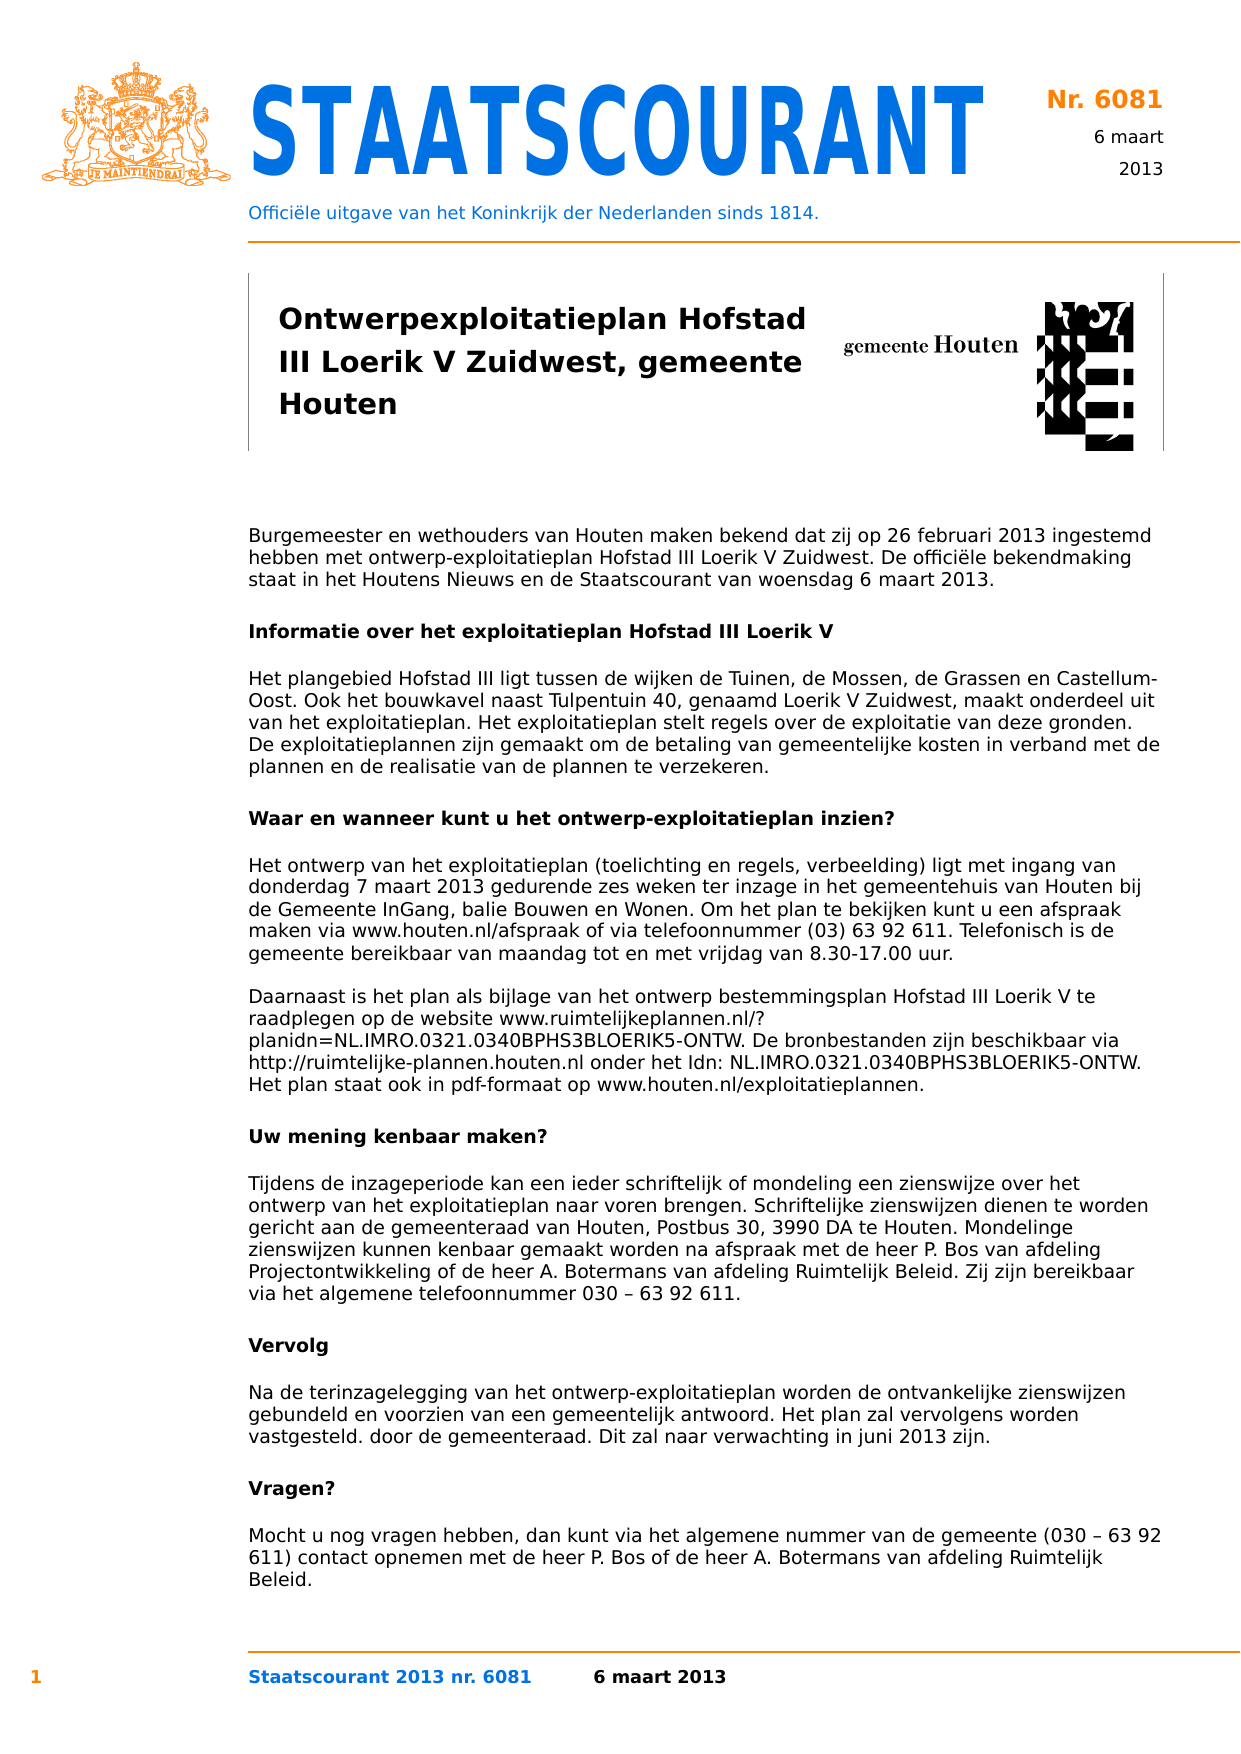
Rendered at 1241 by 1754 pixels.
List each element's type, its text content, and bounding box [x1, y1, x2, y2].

text Het ontwerp van het exploitatieplan (toelichting en regels, verbeelding) ligt met ingang van donderdag 7 maart 2013 gedurende zes weken ter inzage in het gemeentehuis van Houten bij de Gemeente InGang, balie Bouwen en Wonen. Om het plan te bekijken kunt u een afspraak maken via www.houten.nl/afspraak of via telefoonnummer (03) 63 92 611. Telefonisch is de gemeente bereikbaar van maandag tot en met vrijdag van 8.30-17.00 uur. [248, 854, 1163, 964]
table_header Nr. 6081 [998, 62, 1240, 121]
subtitle Vragen? [248, 1478, 1163, 1500]
text Burgemeester en wethouders van Houten maken bekend dat zij op 26 februari 2013 ingestemd hebben met ontwerp-exploitatieplan Hofstad III Loerik V Zuidwest. De officiële bekendmaking staat in het Houtens Nieuws en de Staatscourant van woensdag 6 maart 2013. [248, 525, 1163, 591]
subtitle Uw mening kenbaar maken? [248, 1126, 1163, 1148]
table_header STAATSCOURANT [248, 62, 998, 203]
table_header [25, 62, 248, 241]
picture [41, 62, 231, 186]
subtitle Ontwerpexploitatieplan Hofstad III Loerik V Zuidwest, gemeente Houten [249, 273, 1163, 451]
text Na de terinzagelegging van het ontwerp-exploitatieplan worden de ontvankelijke zienswijzen gebundeld en voorzien van een gemeentelijk antwoord. Het plan zal vervolgens worden vastgesteld. door de gemeenteraad. Dit zal naar verwachting in juni 2013 zijn. [248, 1382, 1163, 1448]
text Mocht u nog vragen hebben, dan kunt via het algemene nummer van de gemeente (030 – 63 92 611) contact opnemen met de heer P. Bos of de heer A. Botermans van afdeling Ruimtelijk Beleid. [248, 1525, 1163, 1591]
text Tijdens de inzageperiode kan een ieder schriftelijk of mondeling een zienswijze over het ontwerp van het exploitatieplan naar voren brengen. Schriftelijke zienswijzen dienen te worden gericht aan de gemeenteraad van Houten, Postbus 30, 3990 DA te Houten. Mondelinge zienswijzen kunnen kenbaar gemaakt worden na afspraak met de heer P. Bos van afdeling Projectontwikkeling of de heer A. Botermans van afdeling Ruimtelijk Beleid. Zij zijn bereikbaar via het algemene telefoonnummer 030 – 63 92 611. [248, 1173, 1163, 1305]
text Daarnaast is het plan als bijlage van het ontwerp bestemmingsplan Hofstad III Loerik V te raadplegen op de website www.ruimtelijkeplannen.nl/?planidn=NL.IMRO.0321.0340BPHS3BLOERIK5-ONTW. De bronbestanden zijn beschikbaar via http://ruimtelijke-plannen.houten.nl onder het Idn: NL.IMRO.0321.0340BPHS3BLOERIK5-ONTW. Het plan staat ook in pdf-formaat op www.houten.nl/exploitatieplannen. [248, 986, 1163, 1096]
table_cell Officiële uitgave van het Koninkrijk der Nederlanden sinds 1814. [248, 203, 1240, 241]
subtitle Vervolg [248, 1335, 1163, 1357]
table_cell 6 maart [998, 121, 1240, 153]
text Het plangebied Hofstad III ligt tussen de wijken de Tuinen, de Mossen, de Grassen en Castellum-Oost. Ook het bouwkavel naast Tulpentuin 40, genaamd Loerik V Zuidwest, maakt onderdeel uit van het exploitatieplan. Het exploitatieplan stelt regels over de exploitatie van deze gronden. De exploitatieplannen zijn gemaakt om de betaling van gemeentelijke kosten in verband met de plannen en de realisatie van de plannen te verzekeren. [248, 668, 1163, 777]
subtitle Informatie over het exploitatieplan Hofstad III Loerik V [248, 621, 1163, 643]
subtitle Waar en wanneer kunt u het ontwerp-exploitatieplan inzien? [248, 807, 1163, 829]
picture [844, 302, 1134, 451]
table_cell 2013 [998, 153, 1240, 203]
